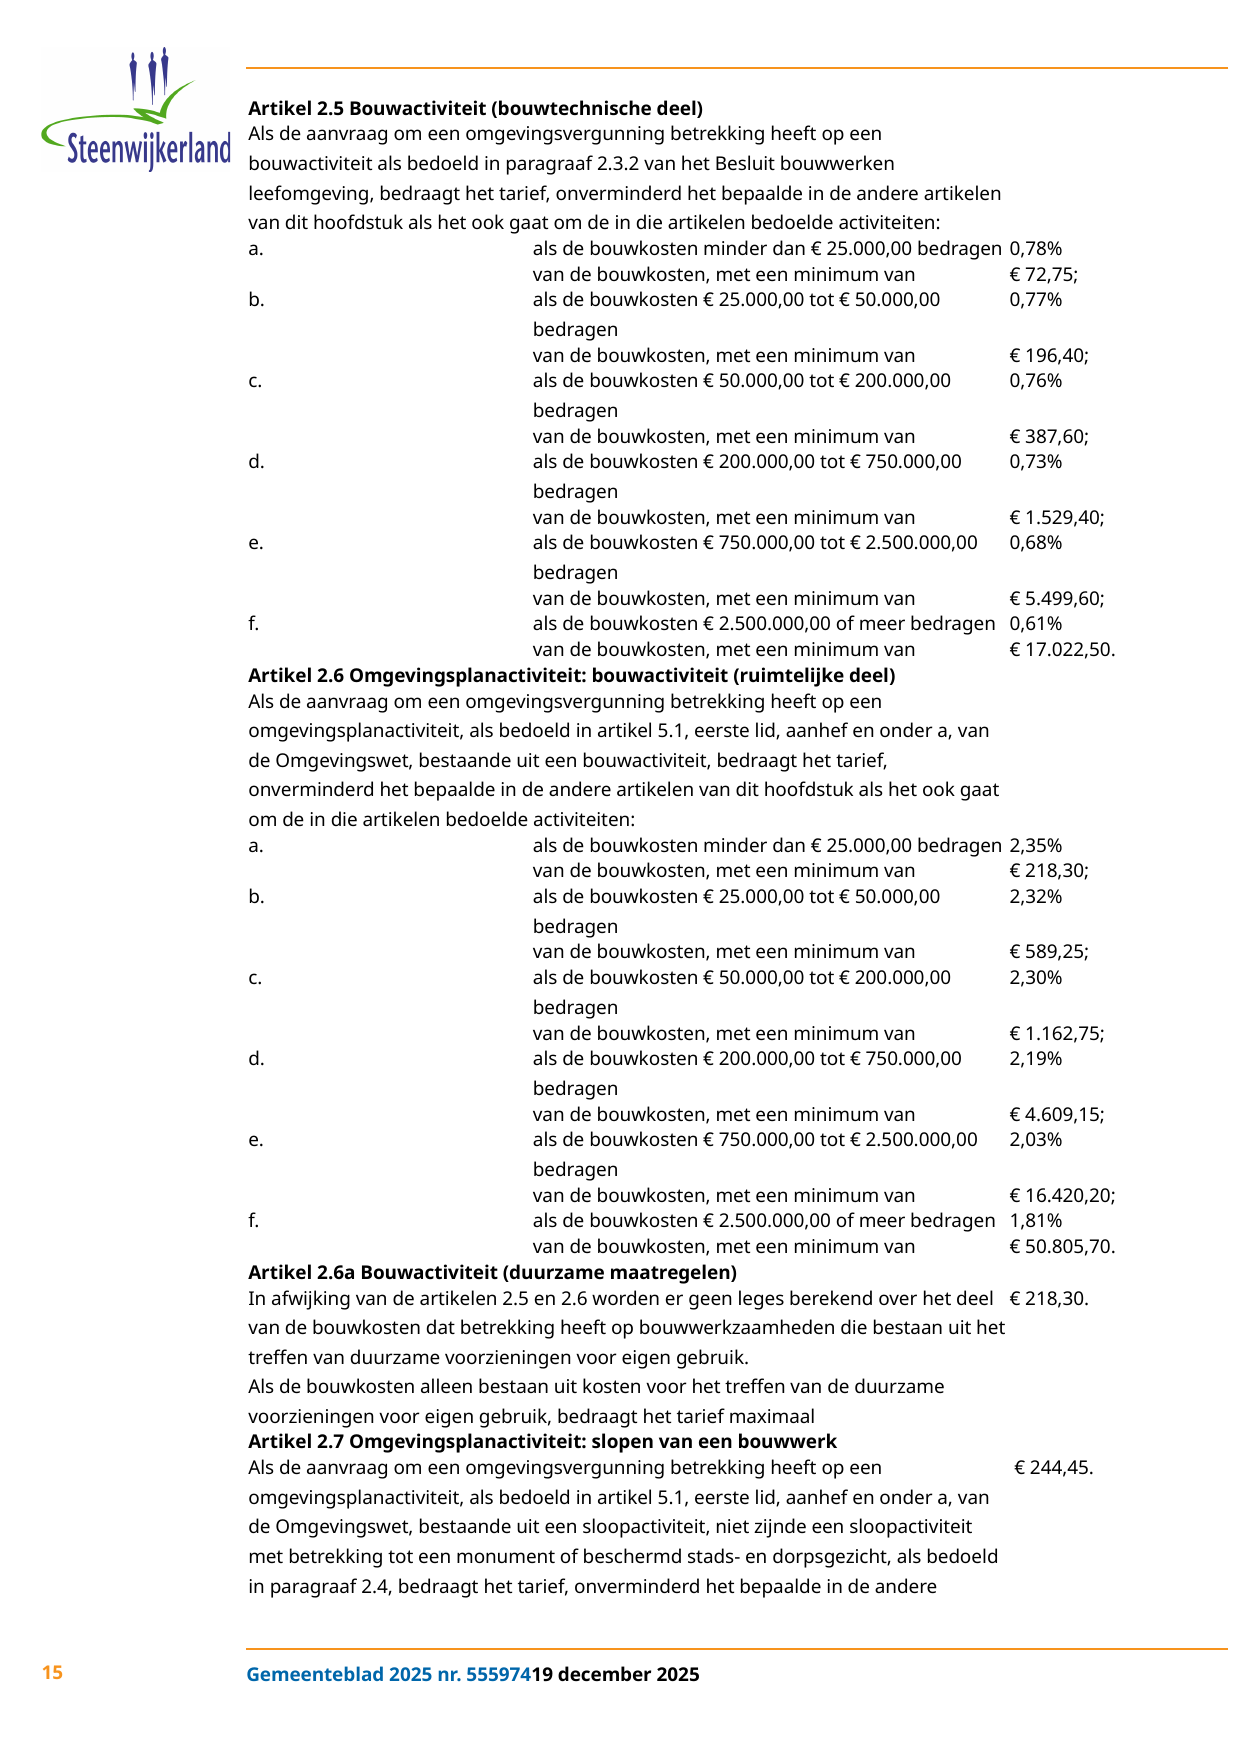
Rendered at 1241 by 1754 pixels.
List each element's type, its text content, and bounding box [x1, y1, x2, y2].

table_cell [248, 636, 533, 662]
table_cell f. [248, 1208, 533, 1233]
table_cell 0,76% [1009, 368, 1152, 423]
table_cell als de bouwkosten minder dan € 25.000,00 bedragen [533, 235, 1009, 261]
table_cell € 72,75; [1009, 261, 1152, 286]
table_cell 2,30% [1009, 964, 1152, 1020]
table_cell 0,78% [1009, 235, 1152, 261]
table_cell van de bouwkosten, met een minimum van [533, 261, 1009, 286]
table_cell als de bouwkosten € 25.000,00 tot € 50.000,00 bedragen [533, 883, 1009, 939]
table_cell Artikel 2.6a Bouwactiviteit (duurzame maatregelen) [248, 1259, 1009, 1285]
table_cell als de bouwkosten € 2.500.000,00 of meer bedragen [533, 1208, 1009, 1233]
table_cell als de bouwkosten € 750.000,00 tot € 2.500.000,00 bedragen [533, 530, 1009, 585]
table_cell € 1.529,40; [1009, 504, 1152, 529]
table_cell [1009, 662, 1152, 688]
table_cell Artikel 2.7 Omgevingsplanactiviteit: slopen van een bouwwerk [248, 1429, 1009, 1454]
table_cell € 17.022,50. [1009, 636, 1152, 662]
table_cell 1,81% [1009, 1208, 1152, 1233]
table_cell van de bouwkosten, met een minimum van [533, 1101, 1009, 1126]
table_cell f. [248, 611, 533, 636]
table_cell [248, 585, 533, 611]
table_cell [1009, 1259, 1152, 1285]
picture [41, 47, 231, 172]
table_cell van de bouwkosten, met een minimum van [533, 636, 1009, 662]
table_cell [248, 342, 533, 367]
table_cell Als de aanvraag om een omgevingsvergunning betrekking heeft op een omgevingsplanactiviteit, als bedoeld in artikel 5.1, eerste lid, aanhef en onder a, van de Omgevingswet, bestaande uit een bouwactiviteit, bedraagt het tarief, onverminderd het bepaalde in de andere artikelen van dit hoofdstuk als het ook gaat om de in die artikelen bedoelde activiteiten: [248, 688, 1009, 832]
table_cell [1009, 688, 1152, 832]
table_cell [248, 504, 533, 529]
table_cell [248, 1101, 533, 1126]
table_cell [248, 1020, 533, 1045]
table_cell van de bouwkosten, met een minimum van [533, 504, 1009, 529]
table_cell d. [248, 1045, 533, 1101]
table_cell [248, 1182, 533, 1207]
table_cell € 589,25; [1009, 939, 1152, 964]
table_cell als de bouwkosten € 750.000,00 tot € 2.500.000,00 bedragen [533, 1126, 1009, 1182]
table_cell 2,35% [1009, 832, 1152, 858]
table_cell € 196,40; [1009, 342, 1152, 367]
table_cell van de bouwkosten, met een minimum van [533, 585, 1009, 611]
table_cell [248, 1233, 533, 1259]
table_cell Als de aanvraag om een omgevingsvergunning betrekking heeft op een bouwactiviteit als bedoeld in paragraaf 2.3.2 van het Besluit bouwwerken leefomgeving, bedraagt het tarief, onverminderd het bepaalde in de andere artikelen van dit hoofdstuk als het ook gaat om de in die artikelen bedoelde activiteiten: [248, 121, 1009, 235]
table_cell 0,61% [1009, 611, 1152, 636]
table_cell b. [248, 883, 533, 939]
table_cell als de bouwkosten minder dan € 25.000,00 bedragen [533, 832, 1009, 858]
table_cell 0,68% [1009, 530, 1152, 585]
table_cell Als de aanvraag om een omgevingsvergunning betrekking heeft op een omgevingsplanactiviteit, als bedoeld in artikel 5.1, eerste lid, aanhef en onder a, van de Omgevingswet, bestaande uit een sloopactiviteit, niet zijnde een sloopactiviteit met betrekking tot een monument of beschermd stads- en dorpsgezicht, als bedoeld in paragraaf 2.4, bedraagt het tarief, onverminderd het bepaalde in de andere [248, 1455, 1009, 1598]
table_cell e. [248, 1126, 533, 1182]
table_cell [1009, 95, 1152, 121]
table_cell als de bouwkosten € 50.000,00 tot € 200.000,00 bedragen [533, 368, 1009, 423]
table_cell 2,03% [1009, 1126, 1152, 1182]
table_cell 0,77% [1009, 286, 1152, 342]
table_cell van de bouwkosten, met een minimum van [533, 858, 1009, 883]
table_cell € 244,45. [1009, 1455, 1152, 1598]
table_cell e. [248, 530, 533, 585]
table_cell € 387,60; [1009, 423, 1152, 448]
table_cell van de bouwkosten, met een minimum van [533, 1233, 1009, 1259]
table_cell 2,19% [1009, 1045, 1152, 1101]
table_cell € 4.609,15; [1009, 1101, 1152, 1126]
table_cell als de bouwkosten € 50.000,00 tot € 200.000,00 bedragen [533, 964, 1009, 1020]
table_cell als de bouwkosten € 25.000,00 tot € 50.000,00 bedragen [533, 286, 1009, 342]
table_cell [248, 858, 533, 883]
table_cell als de bouwkosten € 200.000,00 tot € 750.000,00 bedragen [533, 1045, 1009, 1101]
table_cell van de bouwkosten, met een minimum van [533, 1020, 1009, 1045]
table_cell a. [248, 235, 533, 261]
table_cell [1009, 121, 1152, 235]
table_cell € 218,30. [1009, 1285, 1152, 1429]
table_cell als de bouwkosten € 200.000,00 tot € 750.000,00 bedragen [533, 449, 1009, 504]
table_cell van de bouwkosten, met een minimum van [533, 1182, 1009, 1207]
table_cell € 5.499,60; [1009, 585, 1152, 611]
table_cell € 1.162,75; [1009, 1020, 1152, 1045]
table_cell van de bouwkosten, met een minimum van [533, 939, 1009, 964]
table_cell a. [248, 832, 533, 858]
table_cell van de bouwkosten, met een minimum van [533, 423, 1009, 448]
table_cell [1009, 1429, 1152, 1454]
table_cell b. [248, 286, 533, 342]
table_cell In afwijking van de artikelen 2.5 en 2.6 worden er geen leges berekend over het deel van de bouwkosten dat betrekking heeft op bouwwerkzaamheden die bestaan uit het treffen van duurzame voorzieningen voor eigen gebruik. Als de bouwkosten alleen bestaan uit kosten voor het treffen van de duurzame voorzieningen voor eigen gebruik, bedraagt het tarief maximaal [248, 1285, 1009, 1429]
table_cell [248, 423, 533, 448]
table_cell van de bouwkosten, met een minimum van [533, 342, 1009, 367]
table_cell [248, 939, 533, 964]
table_cell 0,73% [1009, 449, 1152, 504]
table_cell 2,32% [1009, 883, 1152, 939]
table_cell Artikel 2.6 Omgevingsplanactiviteit: bouwactiviteit (ruimtelijke deel) [248, 662, 1009, 688]
table_cell c. [248, 964, 533, 1020]
table_cell [248, 261, 533, 286]
table_cell € 218,30; [1009, 858, 1152, 883]
table_cell € 50.805,70. [1009, 1233, 1152, 1259]
table_cell c. [248, 368, 533, 423]
table_cell € 16.420,20; [1009, 1182, 1152, 1207]
table_cell Artikel 2.5 Bouwactiviteit (bouwtechnische deel) [248, 95, 1009, 121]
table_cell d. [248, 449, 533, 504]
table_cell als de bouwkosten € 2.500.000,00 of meer bedragen [533, 611, 1009, 636]
